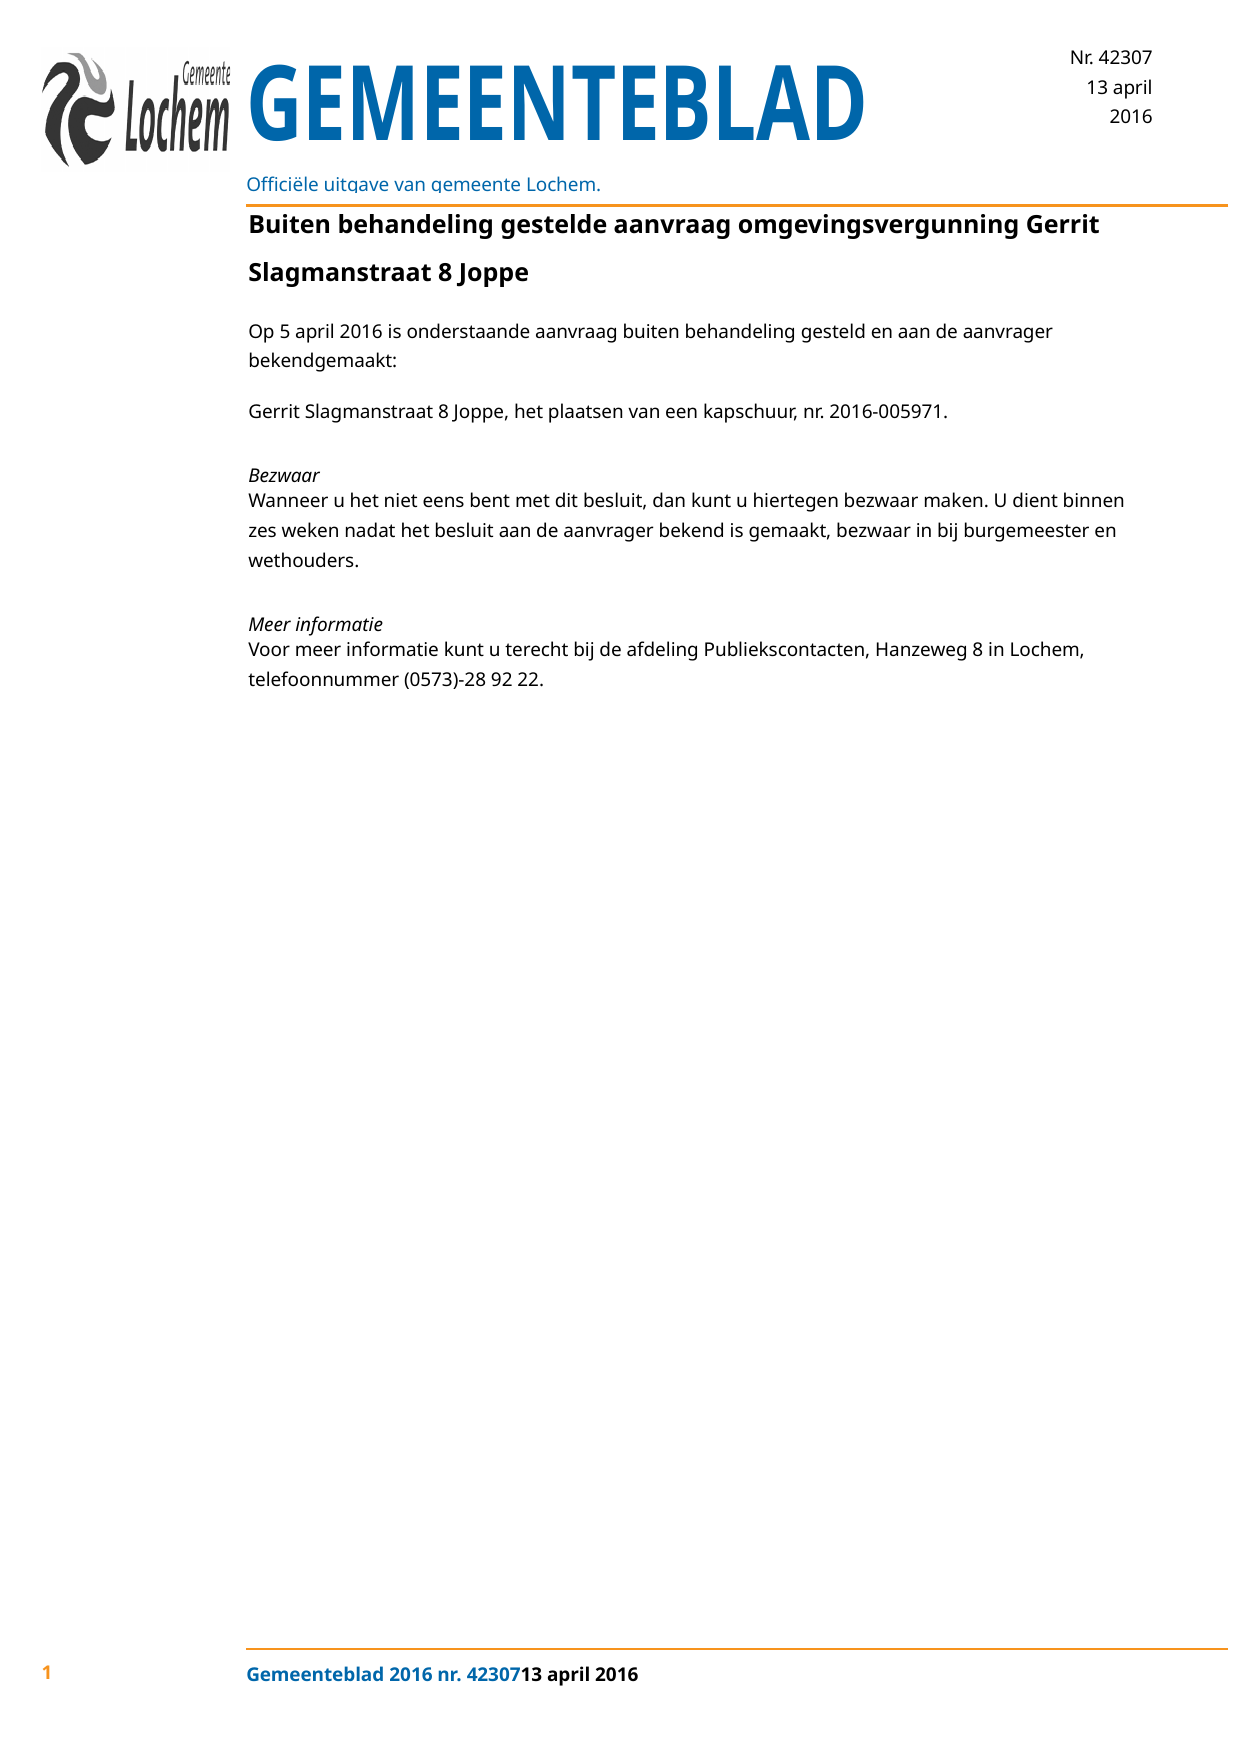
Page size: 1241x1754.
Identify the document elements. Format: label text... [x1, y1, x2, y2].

text Op 5 april 2016 is onderstaande aanvraag buiten behandeling gesteld en aan de aanvrager bekendgemaakt: [248, 318, 1152, 373]
text Gerrit Slagmanstraat 8 Joppe, het plaatsen van een kapschuur, nr. 2016-005971. [248, 398, 1152, 424]
text Meer informatie [248, 611, 1152, 636]
text Bezwaar [248, 462, 1152, 488]
picture [41, 47, 231, 172]
text Wanneer u het niet eens bent met dit besluit, dan kunt u hiertegen bezwaar maken. U dient binnen zes weken nadat het besluit aan de aanvrager bekend is gemaakt, bezwaar in bij burgemeester en wethouders. [248, 488, 1152, 572]
text Buiten behandeling gestelde aanvraag omgevingsvergunning Gerrit Slagmanstraat 8 Joppe [248, 207, 1152, 288]
text Voor meer informatie kunt u terecht bij de afdeling Publiekscontacten, Hanzeweg 8 in Lochem, telefoonnummer (0573)-28 92 22. [248, 636, 1152, 692]
